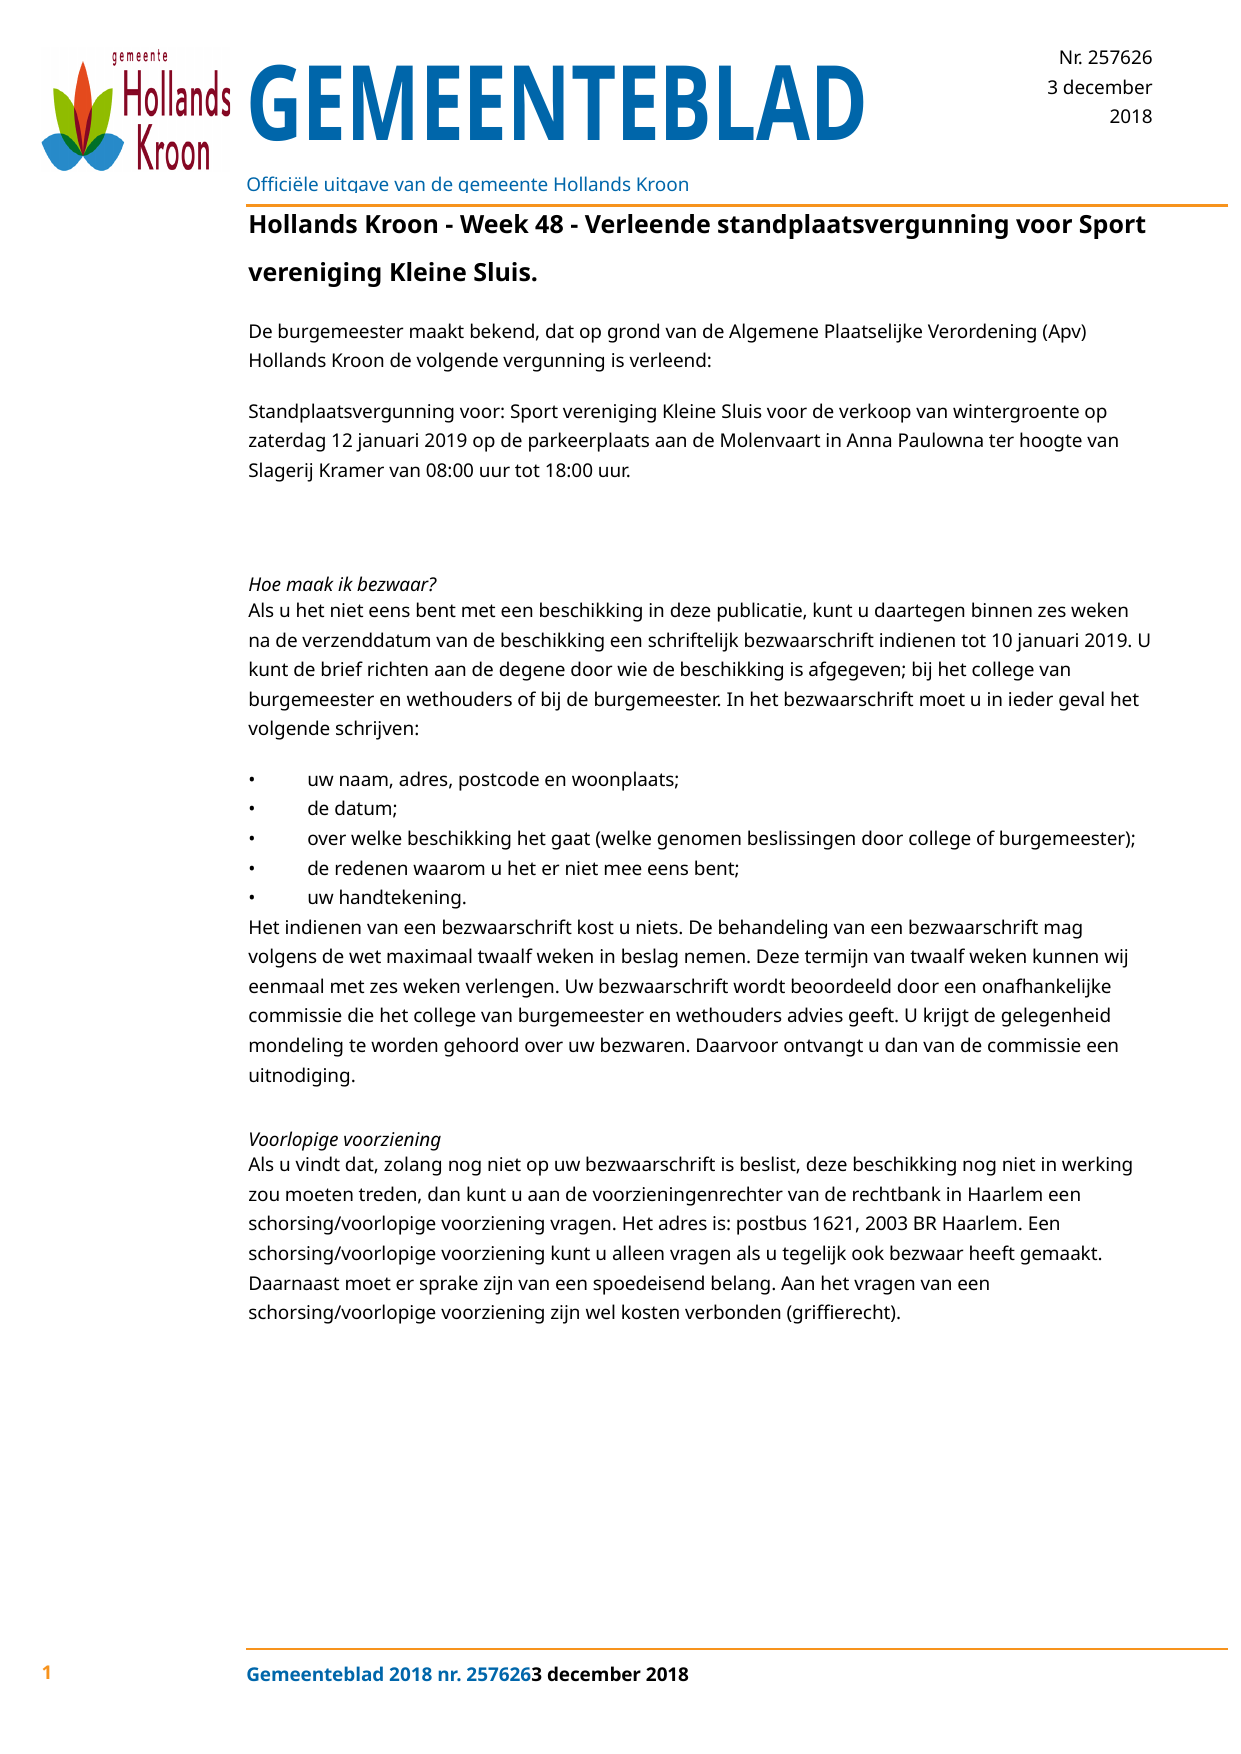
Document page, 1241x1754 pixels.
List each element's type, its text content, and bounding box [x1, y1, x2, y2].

list uw naam, adres, postcode en woonplaats; [248, 766, 1152, 792]
picture [41, 47, 231, 172]
text Als u vindt dat, zolang nog niet op uw bezwaarschrift is beslist, deze beschikking nog niet in werking zou moeten treden, dan kunt u aan de voorzieningenrechter van de rechtbank in Haarlem een schorsing/voorlopige voorziening vragen. Het adres is: postbus 1621, 2003 BR Haarlem. Een schorsing/voorlopige voorziening kunt u alleen vragen als u tegelijk ook bezwaar heeft gemaakt. Daarnaast moet er sprake zijn van een spoedeisend belang. Aan het vragen van een schorsing/voorlopige voorziening zijn wel kosten verbonden (griffierecht). [248, 1151, 1152, 1325]
list de redenen waarom u het er niet mee eens bent; [248, 855, 1152, 880]
text Als u het niet eens bent met een beschikking in deze publicatie, kunt u daartegen binnen zes weken na de verzenddatum van de beschikking een schriftelijk bezwaarschrift indienen tot 10 januari 2019. U kunt de brief richten aan de degene door wie de beschikking is afgegeven; bij het college van burgemeester en wethouders of bij de burgemeester. In het bezwaarschrift moet u in ieder geval het volgende schrijven: [248, 597, 1152, 741]
text Standplaatsvergunning voor: Sport vereniging Kleine Sluis voor de verkoop van wintergroente op zaterdag 12 januari 2019 op de parkeerplaats aan de Molenvaart in Anna Paulowna ter hoogte van Slagerij Kramer van 08:00 uur tot 18:00 uur. [248, 398, 1152, 483]
list over welke beschikking het gaat (welke genomen beslissingen door college of burgemeester); [248, 825, 1152, 851]
text Hollands Kroon - Week 48 - Verleende standplaatsvergunning voor Sport vereniging Kleine Sluis. [248, 207, 1152, 288]
text Hoe maak ik bezwaar? [248, 571, 1152, 597]
text Voorlopige voorziening [248, 1126, 1152, 1151]
text De burgemeester maakt bekend, dat op grond van de Algemene Plaatselijke Verordening (Apv) Hollands Kroon de volgende vergunning is verleend: [248, 318, 1152, 373]
list uw handtekening. [248, 884, 1152, 910]
text Het indienen van een bezwaarschrift kost u niets. De behandeling van een bezwaarschrift mag volgens de wet maximaal twaalf weken in beslag nemen. Deze termijn van twaalf weken kunnen wij eenmaal met zes weken verlengen. Uw bezwaarschrift wordt beoordeeld door een onafhankelijke commissie die het college van burgemeester en wethouders advies geeft. U krijgt de gelegenheid mondeling te worden gehoord over uw bezwaren. Daarvoor ontvangt u dan van de commissie een uitnodiging. [248, 914, 1152, 1087]
list de datum; [248, 796, 1152, 821]
